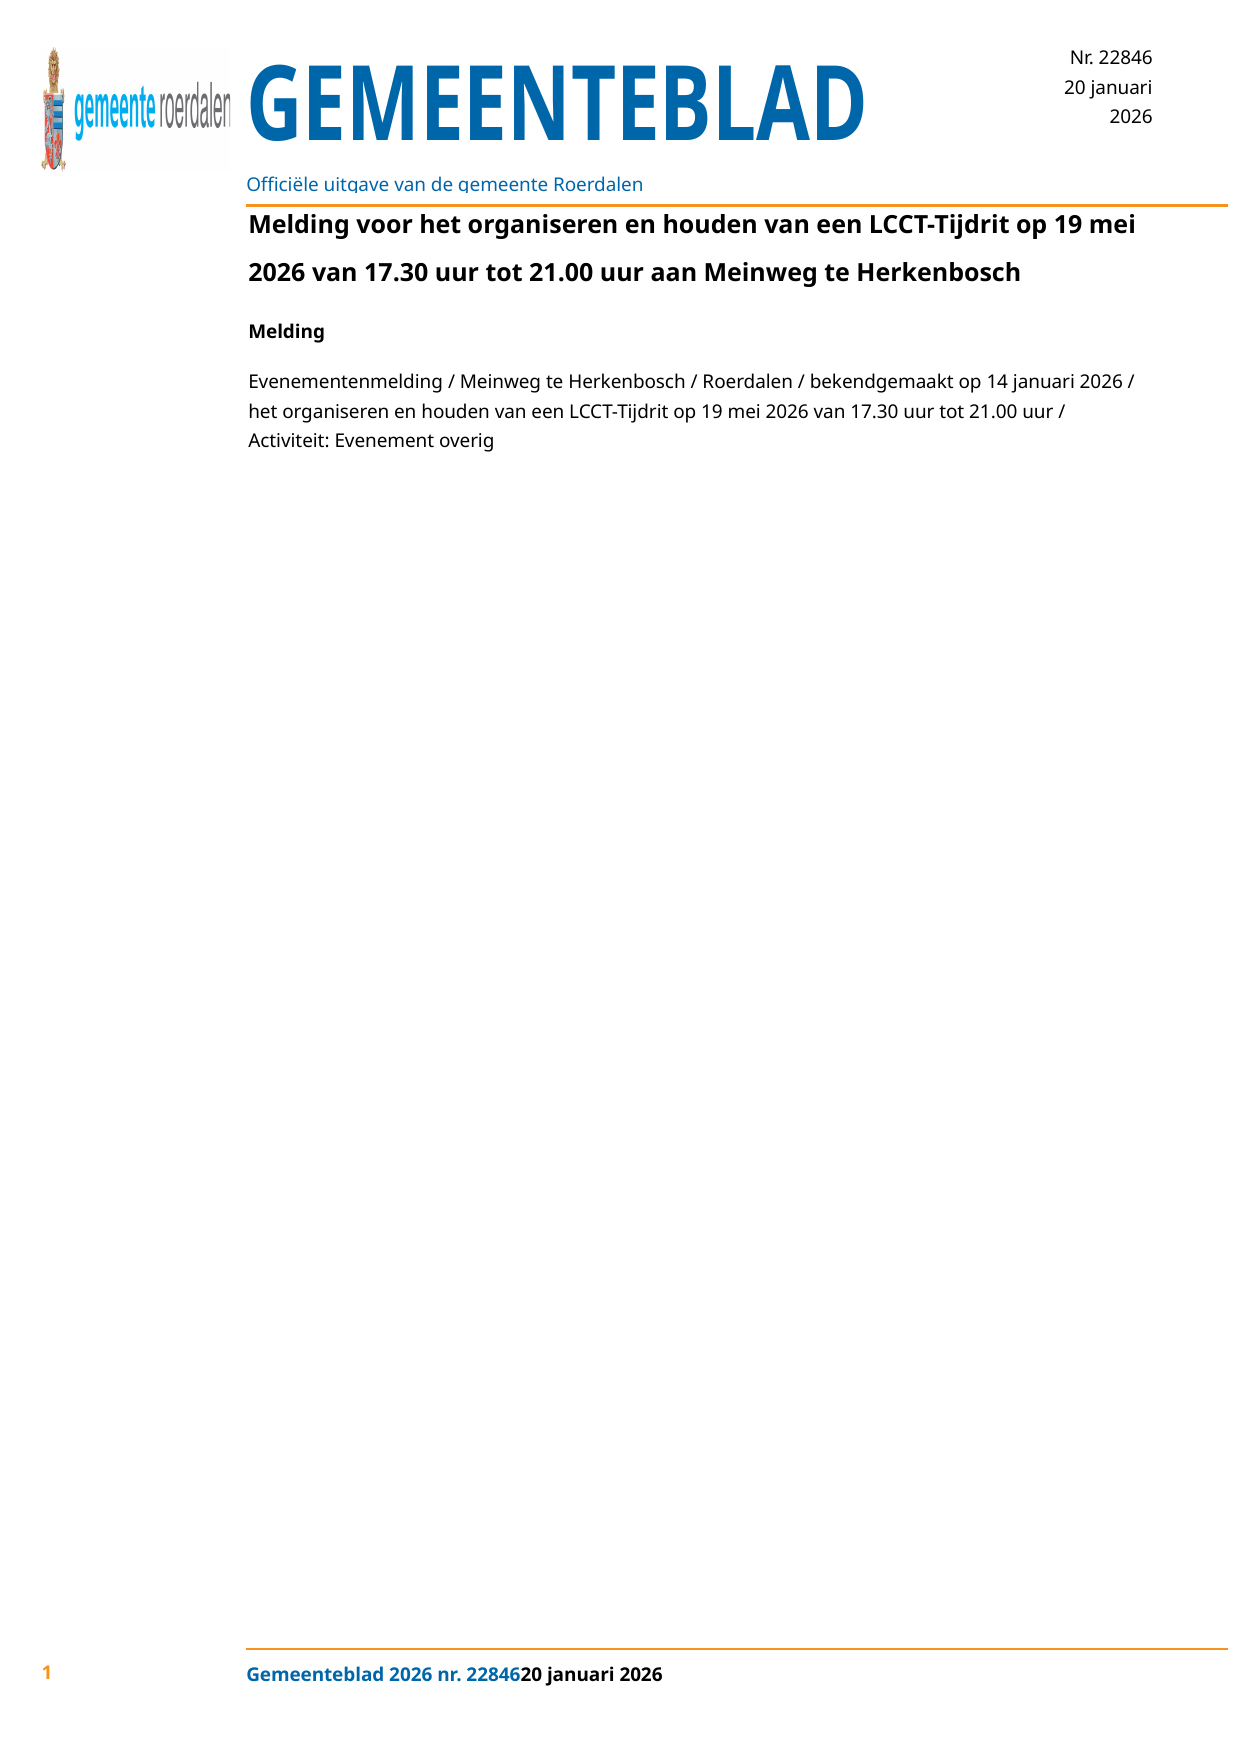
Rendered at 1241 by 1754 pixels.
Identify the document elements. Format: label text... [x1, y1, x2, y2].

text Melding voor het organiseren en houden van een LCCT-Tijdrit op 19 mei 2026 van 17.30 uur tot 21.00 uur aan Meinweg te Herkenbosch [248, 207, 1152, 288]
picture [41, 47, 231, 172]
text Evenementenmelding / Meinweg te Herkenbosch / Roerdalen / bekendgemaakt op 14 januari 2026 / het organiseren en houden van een LCCT-Tijdrit op 19 mei 2026 van 17.30 uur tot 21.00 uur / Activiteit: Evenement overig [248, 368, 1152, 453]
text Melding [248, 318, 1152, 344]
